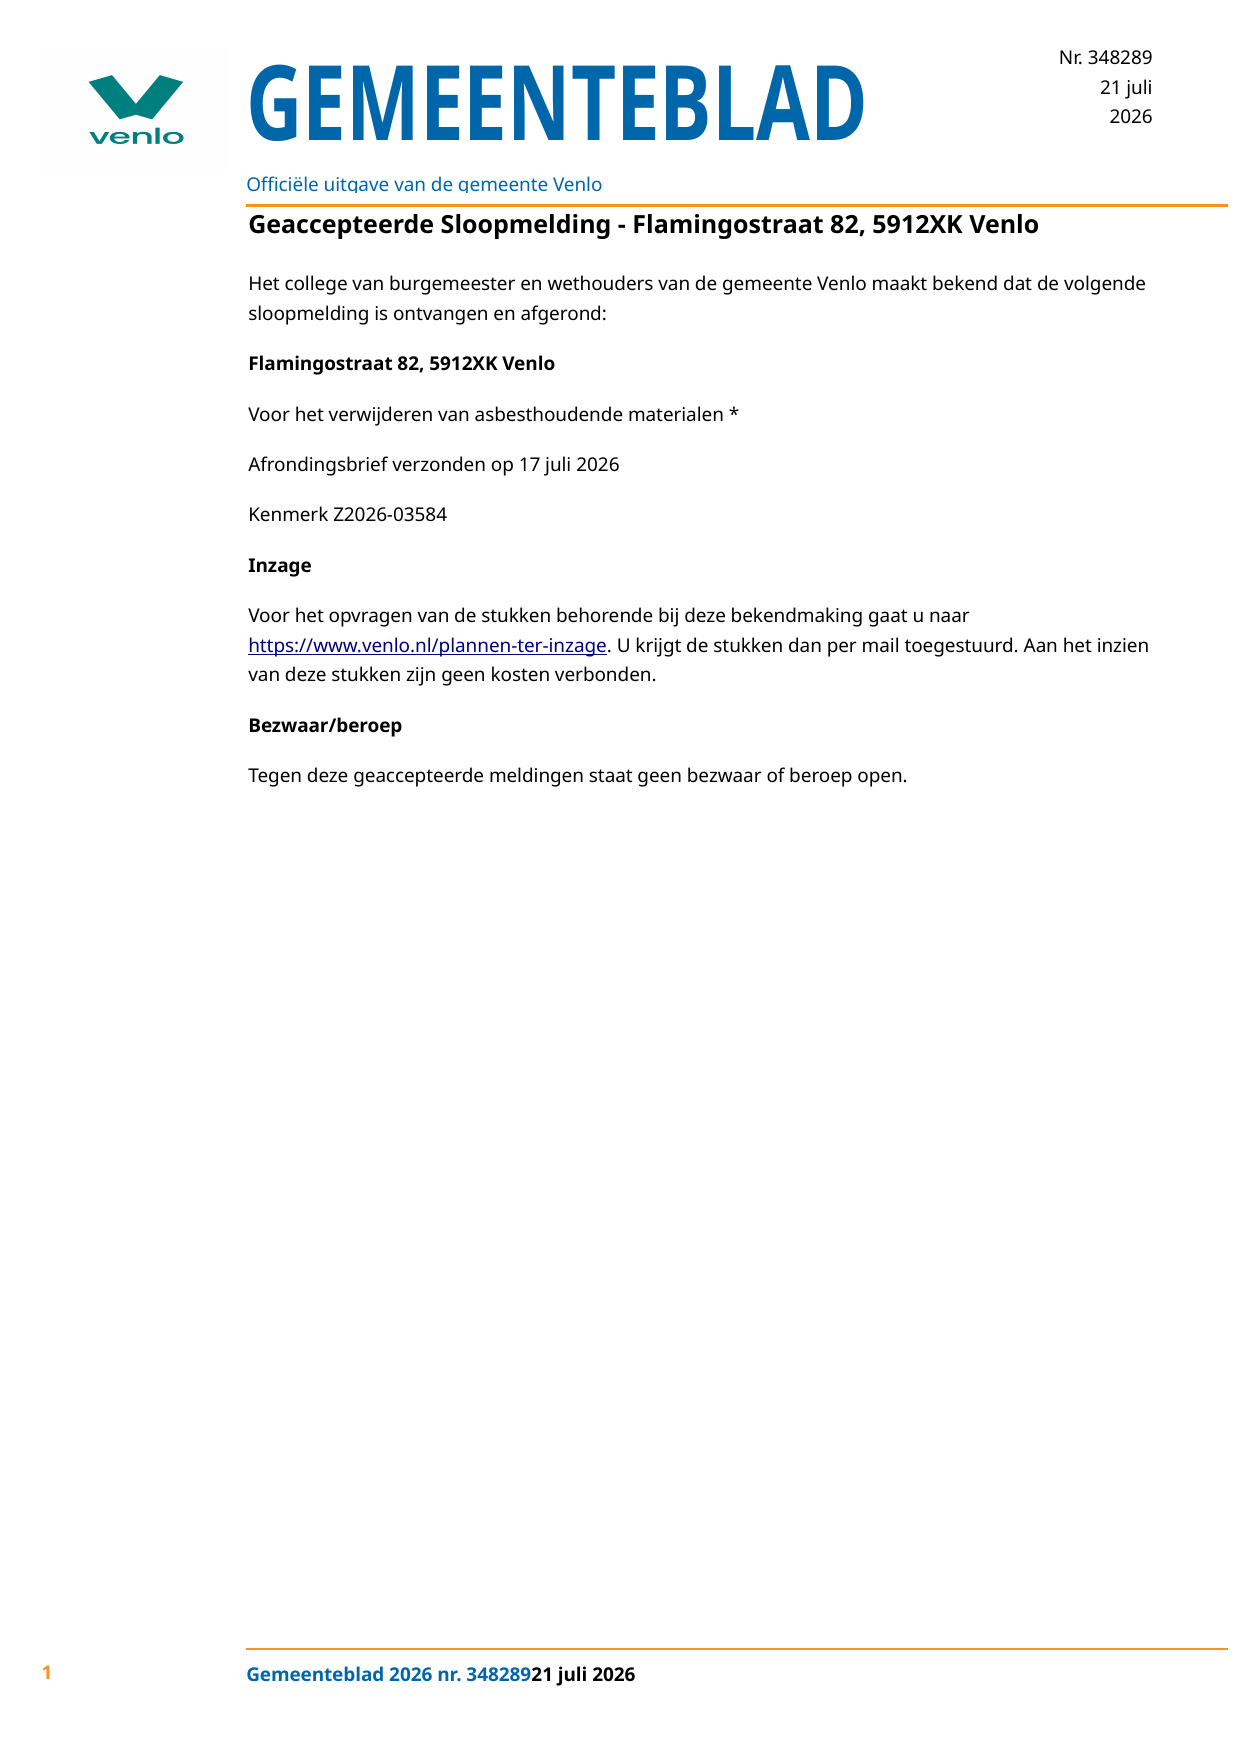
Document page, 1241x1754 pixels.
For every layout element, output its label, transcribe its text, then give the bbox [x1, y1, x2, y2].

text Tegen deze geaccepteerde meldingen staat geen bezwaar of beroep open. [248, 762, 1152, 788]
text Voor het opvragen van de stukken behorende bij deze bekendmaking gaat u naar https://www.venlo.nl/plannen-ter-inzage. U krijgt de stukken dan per mail toegestuurd. Aan het inzien van deze stukken zijn geen kosten verbonden. [248, 602, 1152, 687]
text Kenmerk Z2026-03584 [248, 502, 1152, 527]
picture [41, 47, 231, 172]
text Flamingostraat 82, 5912XK Venlo [248, 350, 1152, 376]
text Geaccepteerde Sloopmelding - Flamingostraat 82, 5912XK Venlo [248, 207, 1152, 241]
text Voor het verwijderen van asbesthoudende materialen * [248, 401, 1152, 426]
text Afrondingsbrief verzonden op 17 juli 2026 [248, 451, 1152, 477]
text Inzage [248, 552, 1152, 578]
text Het college van burgemeester en wethouders van de gemeente Venlo maakt bekend dat de volgende sloopmelding is ontvangen en afgerond: [248, 270, 1152, 326]
text Bezwaar/beroep [248, 712, 1152, 738]
